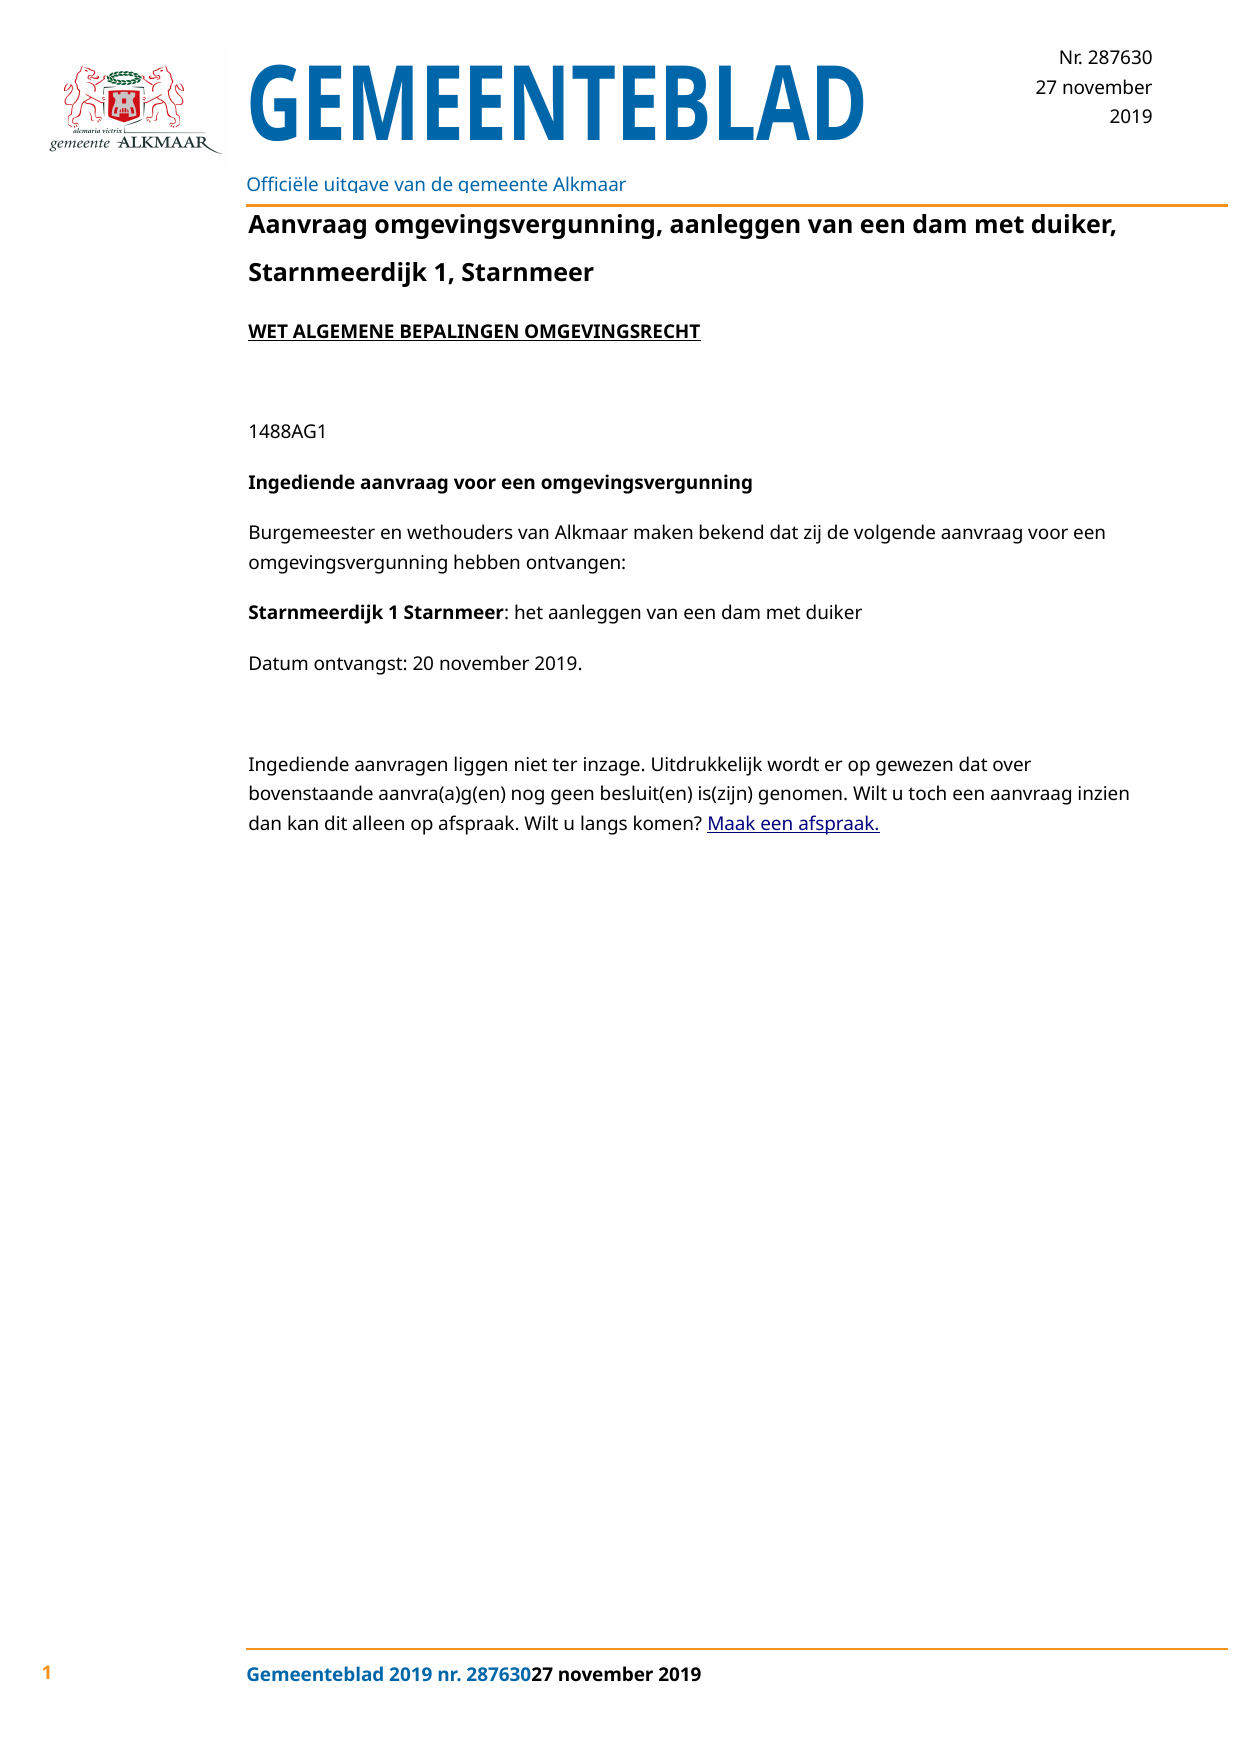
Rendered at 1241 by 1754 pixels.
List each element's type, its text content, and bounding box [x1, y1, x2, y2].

text Ingediende aanvraag voor een omgevingsvergunning [248, 469, 1152, 495]
text Ingediende aanvragen liggen niet ter inzage. Uitdrukkelijk wordt er op gewezen dat over bovenstaande aanvra(a)g(en) nog geen besluit(en) is(zijn) genomen. Wilt u toch een aanvraag inzien dan kan dit alleen op afspraak. Wilt u langs komen? Maak een afspraak. [248, 751, 1152, 836]
picture [41, 47, 231, 172]
text Burgemeester en wethouders van Alkmaar maken bekend dat zij de volgende aanvraag voor een omgevingsvergunning hebben ontvangen: [248, 519, 1152, 575]
text Starnmeerdijk 1 Starnmeer: het aanleggen van een dam met duiker [248, 599, 1152, 625]
text Aanvraag omgevingsvergunning, aanleggen van een dam met duiker, Starnmeerdijk 1, Starnmeer [248, 207, 1152, 288]
text 1488AG1 [248, 419, 1152, 444]
text Datum ontvangst: 20 november 2019. [248, 650, 1152, 676]
text WET ALGEMENE BEPALINGEN OMGEVINGSRECHT [248, 318, 1152, 344]
